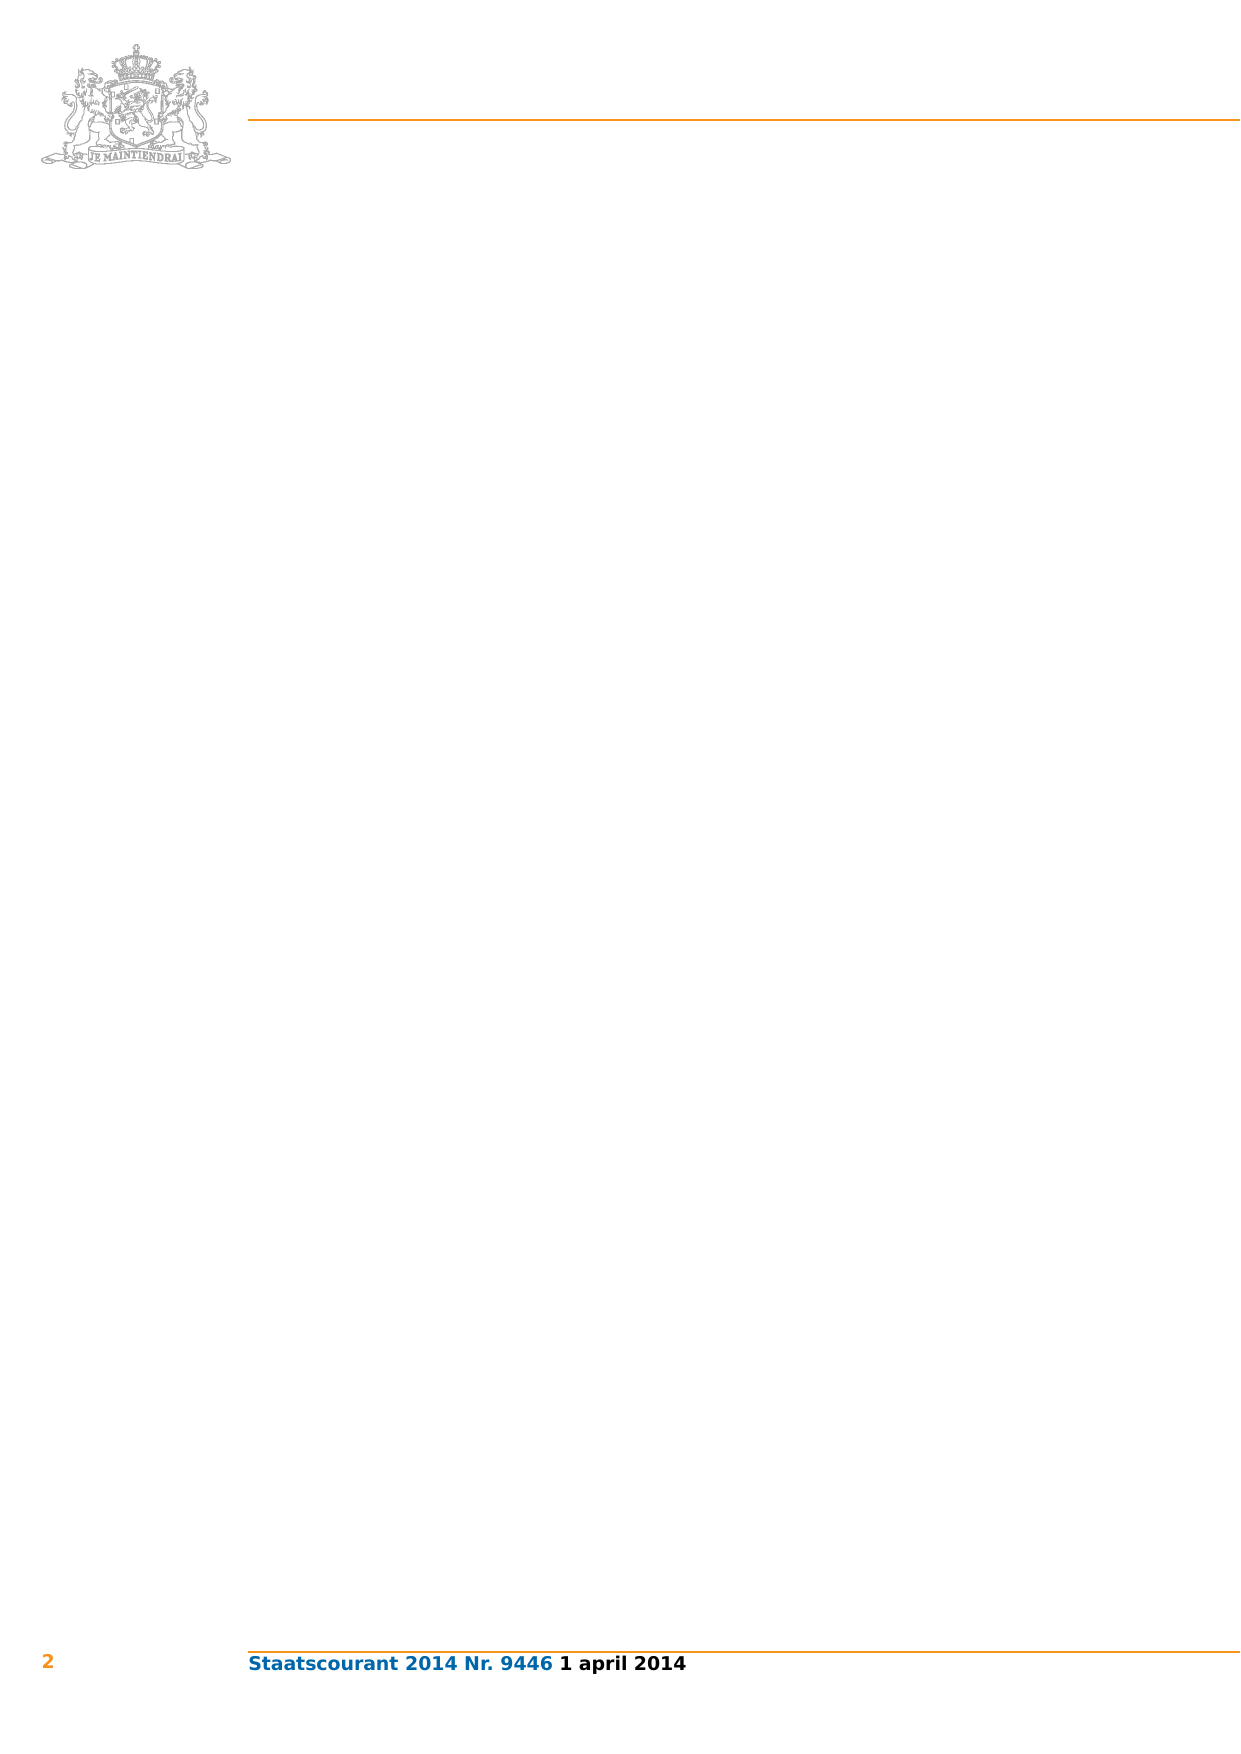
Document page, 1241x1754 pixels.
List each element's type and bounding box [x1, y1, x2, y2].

picture [41, 44, 231, 169]
